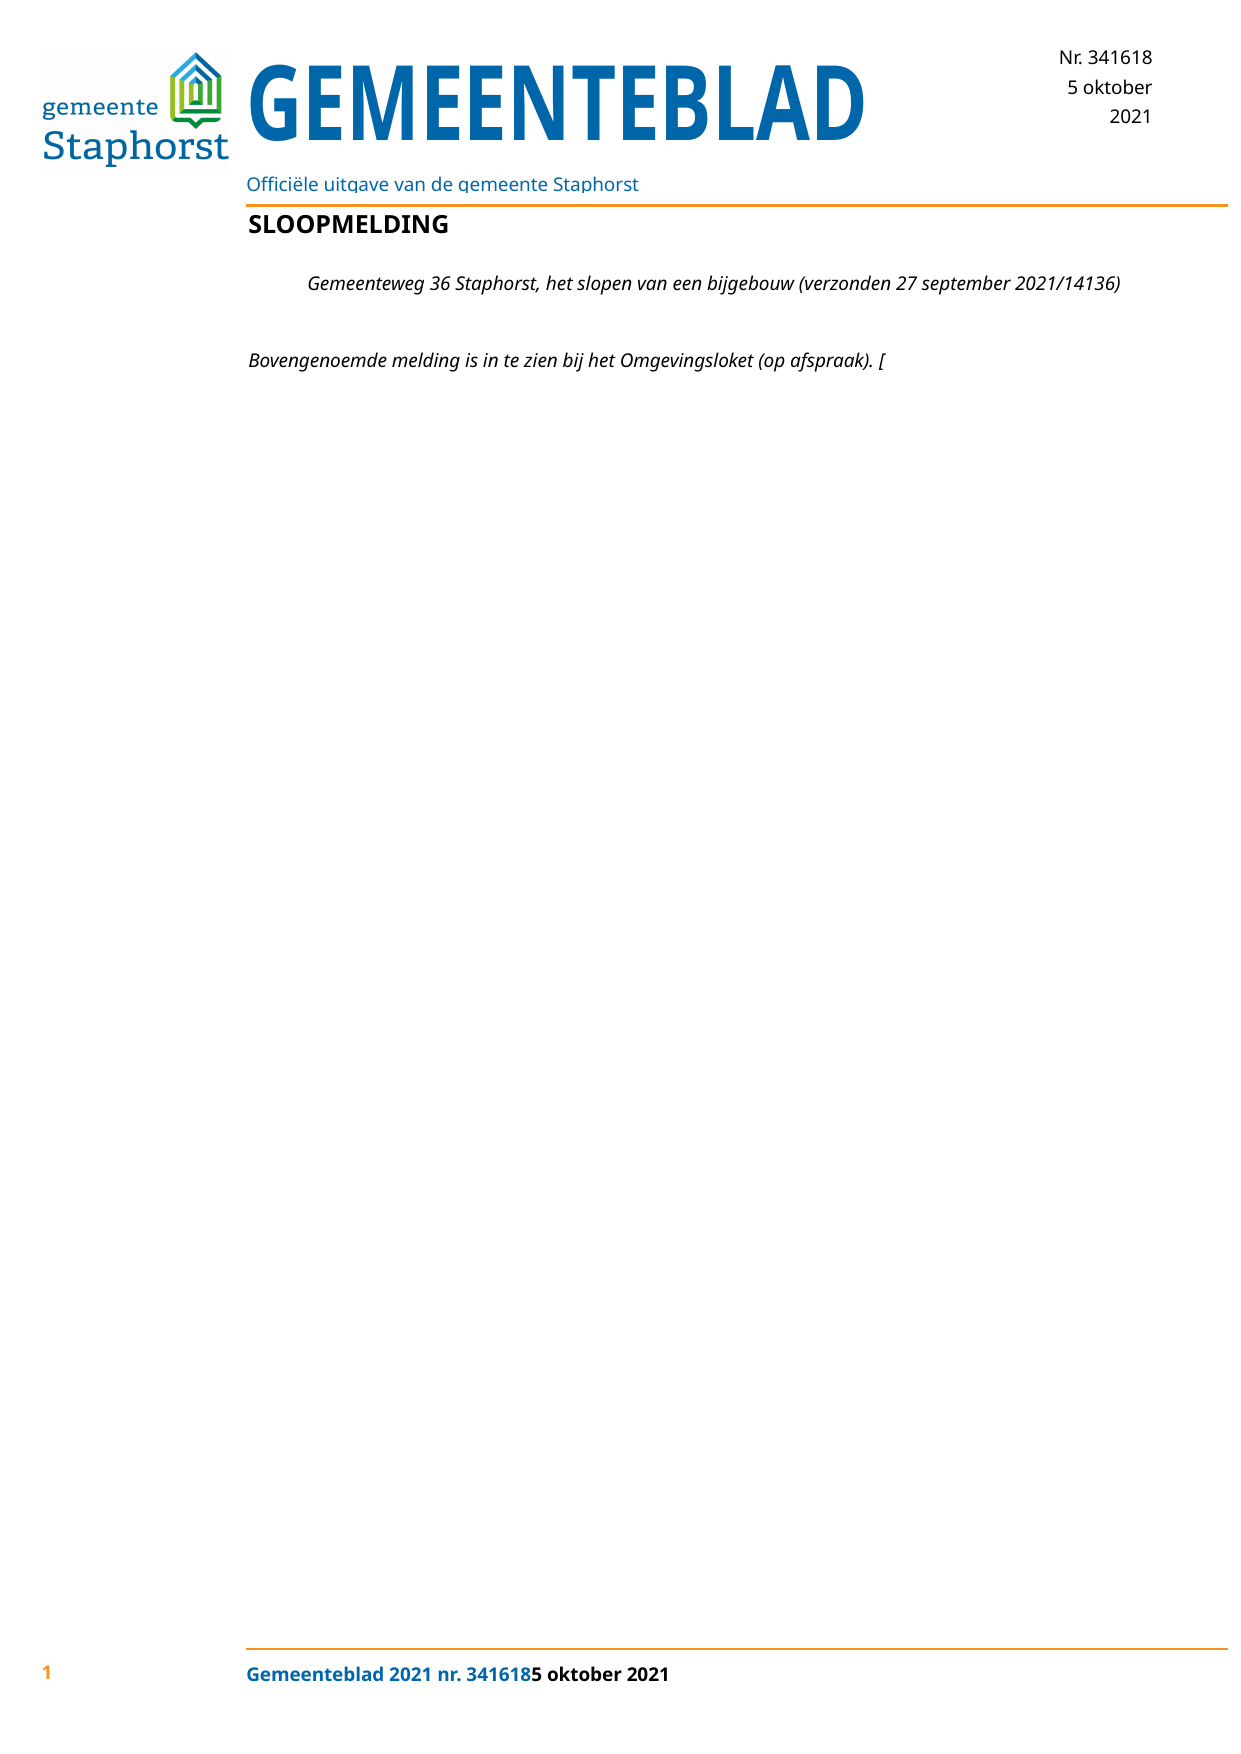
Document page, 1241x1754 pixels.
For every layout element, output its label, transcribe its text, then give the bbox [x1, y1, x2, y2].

text Bovengenoemde melding is in te zien bij het Omgevingsloket (op afspraak). [ [248, 348, 1152, 373]
list Gemeenteweg 36 Staphorst, het slopen van een bijgebouw (verzonden 27 september 2021/14136) [248, 270, 1152, 296]
picture [41, 47, 231, 172]
text SLOOPMELDING [248, 207, 1152, 241]
